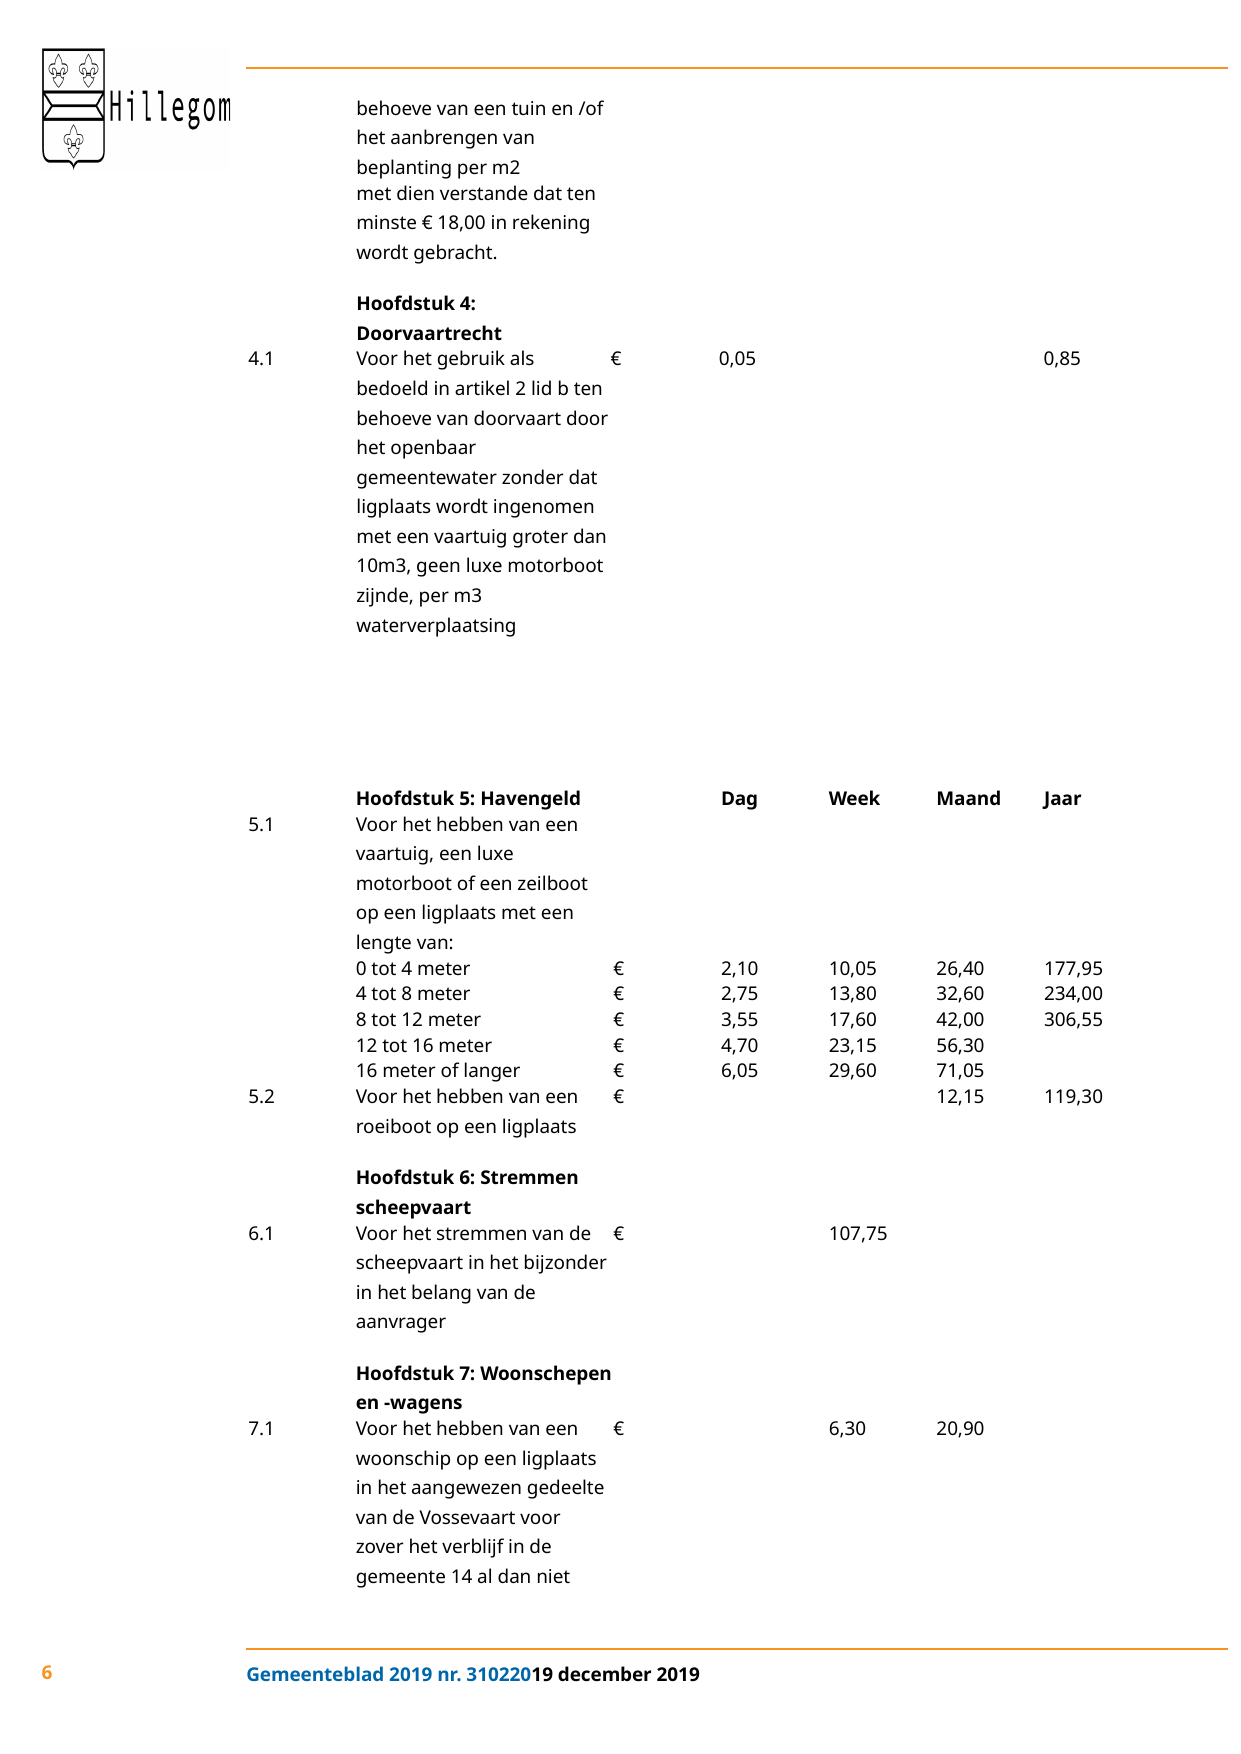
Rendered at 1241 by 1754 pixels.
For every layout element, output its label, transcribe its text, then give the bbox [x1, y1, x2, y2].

table_cell [721, 1084, 828, 1139]
table_cell [1043, 638, 1152, 663]
table_cell [613, 811, 721, 955]
table_cell [829, 811, 936, 955]
table_header Week [829, 785, 936, 811]
table_cell [1044, 1058, 1152, 1083]
table_cell [936, 1334, 1044, 1360]
table_cell [827, 346, 935, 638]
table_cell 12 tot 16 meter [356, 1032, 613, 1058]
table_cell Hoofdstuk 4: Doorvaartrecht [356, 290, 610, 346]
table_cell [721, 1334, 828, 1360]
table_cell [356, 638, 610, 663]
table_cell € [613, 1032, 721, 1058]
table_cell [1044, 1415, 1152, 1589]
table_cell [248, 1360, 356, 1415]
table_cell [248, 1139, 356, 1164]
table_cell [248, 1165, 356, 1220]
table_cell [829, 1084, 936, 1139]
table_cell [827, 265, 935, 290]
table_cell [829, 1334, 936, 1360]
table_cell [1044, 811, 1152, 955]
table_cell 0,85 [1043, 346, 1152, 638]
table_cell [829, 1139, 936, 1164]
table_header Jaar [1044, 785, 1152, 811]
table_cell [935, 290, 1043, 346]
table_cell [356, 1139, 613, 1164]
table_cell [613, 1334, 721, 1360]
table_cell [1044, 1360, 1152, 1415]
table_cell 5.2 [248, 1084, 356, 1139]
table_cell 6,30 [829, 1415, 936, 1589]
table_cell [936, 1139, 1044, 1164]
table_cell 3,55 [721, 1006, 828, 1032]
table_cell Voor het hebben van een roeiboot op een ligplaats [356, 1084, 613, 1139]
table_cell € [613, 1084, 721, 1139]
table_cell [721, 1139, 828, 1164]
table_header Maand [936, 785, 1044, 811]
table_cell 0 tot 4 meter [356, 955, 613, 981]
table_cell Voor het hebben van een woonschip op een ligplaats in het aangewezen gedeelte van de Vossevaart voor zover het verblijf in de gemeente 14 al dan niet [356, 1415, 613, 1589]
table_cell 13,80 [829, 981, 936, 1006]
table_cell [1044, 1032, 1152, 1058]
table_cell [1043, 290, 1152, 346]
table_cell [936, 1165, 1044, 1220]
table_cell 56,30 [936, 1032, 1044, 1058]
table_cell € [613, 1058, 721, 1083]
table_cell € [613, 981, 721, 1006]
table_cell [935, 265, 1043, 290]
table_cell [248, 638, 356, 663]
table_cell [935, 346, 1043, 638]
table_cell 29,60 [829, 1058, 936, 1083]
table_cell 2,75 [721, 981, 828, 1006]
table_cell [1044, 1220, 1152, 1334]
table_cell 71,05 [936, 1058, 1044, 1083]
table_cell 17,60 [829, 1006, 936, 1032]
table_cell Voor het gebruik als bedoeld in artikel 2 lid b ten behoeve van doorvaart door het openbaar gemeentewater zonder dat ligplaats wordt ingenomen met een vaartuig groter dan 10m3, geen luxe motorboot zijnde, per m3 waterverplaatsing [356, 346, 610, 638]
table_cell € [613, 1220, 721, 1334]
table_cell [829, 1360, 936, 1415]
table_cell [829, 1165, 936, 1220]
table_cell 6.1 [248, 1220, 356, 1334]
table_cell 42,00 [936, 1006, 1044, 1032]
table_cell [827, 180, 935, 264]
table_cell 26,40 [936, 955, 1044, 981]
table_cell [936, 811, 1044, 955]
table_cell [719, 265, 827, 290]
table_header [248, 785, 356, 811]
table_cell Hoofdstuk 6: Stremmen scheepvaart [356, 1165, 613, 1220]
table_cell [1043, 95, 1152, 180]
table_cell [719, 95, 827, 180]
table_cell € [613, 955, 721, 981]
table_cell [1044, 1139, 1152, 1164]
table_cell 4 tot 8 meter [356, 981, 613, 1006]
table_cell [610, 265, 718, 290]
table_cell 234,00 [1044, 981, 1152, 1006]
table_cell 177,95 [1044, 955, 1152, 981]
table_cell [356, 265, 610, 290]
table_cell [936, 1220, 1044, 1334]
table_cell [935, 95, 1043, 180]
table_cell [1043, 180, 1152, 264]
table_cell 0,05 [719, 346, 827, 638]
table_cell [1044, 1334, 1152, 1360]
table_cell [613, 1360, 721, 1415]
table_header Dag [721, 785, 828, 811]
table_cell 306,55 [1044, 1006, 1152, 1032]
table_cell [613, 1139, 721, 1164]
table_cell behoeve van een tuin en /of het aanbrengen van beplanting per m2 [356, 95, 610, 180]
table_cell [248, 1334, 356, 1360]
table_cell [719, 290, 827, 346]
table_cell [248, 265, 356, 290]
table_cell Voor het hebben van een vaartuig, een luxe motorboot of een zeilboot op een ligplaats met een lengte van: [356, 811, 613, 955]
table_cell [1043, 265, 1152, 290]
table_cell Hoofdstuk 7: Woonschepen en -wagens [356, 1360, 613, 1415]
table_cell 32,60 [936, 981, 1044, 1006]
table_cell [1044, 1165, 1152, 1220]
table_cell [610, 290, 718, 346]
table_cell [248, 290, 356, 346]
table_cell met dien verstande dat ten minste € 18,00 in rekening wordt gebracht. [356, 180, 610, 264]
table_cell [721, 1165, 828, 1220]
table_cell 107,75 [829, 1220, 936, 1334]
table_cell 16 meter of langer [356, 1058, 613, 1083]
table_cell [248, 1006, 356, 1032]
table_cell [610, 638, 718, 663]
table_cell [610, 180, 718, 264]
table_cell 4.1 [248, 346, 356, 638]
table_cell 6,05 [721, 1058, 828, 1083]
table_cell [935, 180, 1043, 264]
table_cell [248, 1032, 356, 1058]
table_cell 119,30 [1044, 1084, 1152, 1139]
table_cell [936, 1360, 1044, 1415]
table_header Hoofdstuk 5: Havengeld [356, 785, 613, 811]
table_cell 2,10 [721, 955, 828, 981]
table_cell [719, 638, 827, 663]
table_cell [721, 1415, 828, 1589]
table_cell [721, 811, 828, 955]
table_cell [610, 95, 718, 180]
table_cell [248, 955, 356, 981]
table_cell [719, 180, 827, 264]
table_cell 10,05 [829, 955, 936, 981]
table_cell [248, 95, 356, 180]
table_cell [721, 1360, 828, 1415]
table_cell 12,15 [936, 1084, 1044, 1139]
table_cell 4,70 [721, 1032, 828, 1058]
table_cell [827, 290, 935, 346]
table_cell 7.1 [248, 1415, 356, 1589]
table_cell 20,90 [936, 1415, 1044, 1589]
table_cell € [610, 346, 718, 638]
table_cell [827, 95, 935, 180]
table_cell [827, 638, 935, 663]
table_cell 8 tot 12 meter [356, 1006, 613, 1032]
table_cell [613, 1165, 721, 1220]
picture [41, 47, 231, 172]
table_header [613, 785, 721, 811]
table_cell € [613, 1006, 721, 1032]
table_cell € [613, 1415, 721, 1589]
table_cell [935, 638, 1043, 663]
table_cell Voor het stremmen van de scheepvaart in het bijzonder in het belang van de aanvrager [356, 1220, 613, 1334]
table_cell [248, 180, 356, 264]
table_cell 5.1 [248, 811, 356, 955]
table_cell [248, 981, 356, 1006]
table_cell [356, 1334, 613, 1360]
table_cell [721, 1220, 828, 1334]
table_cell 23,15 [829, 1032, 936, 1058]
table_cell [248, 1058, 356, 1083]
